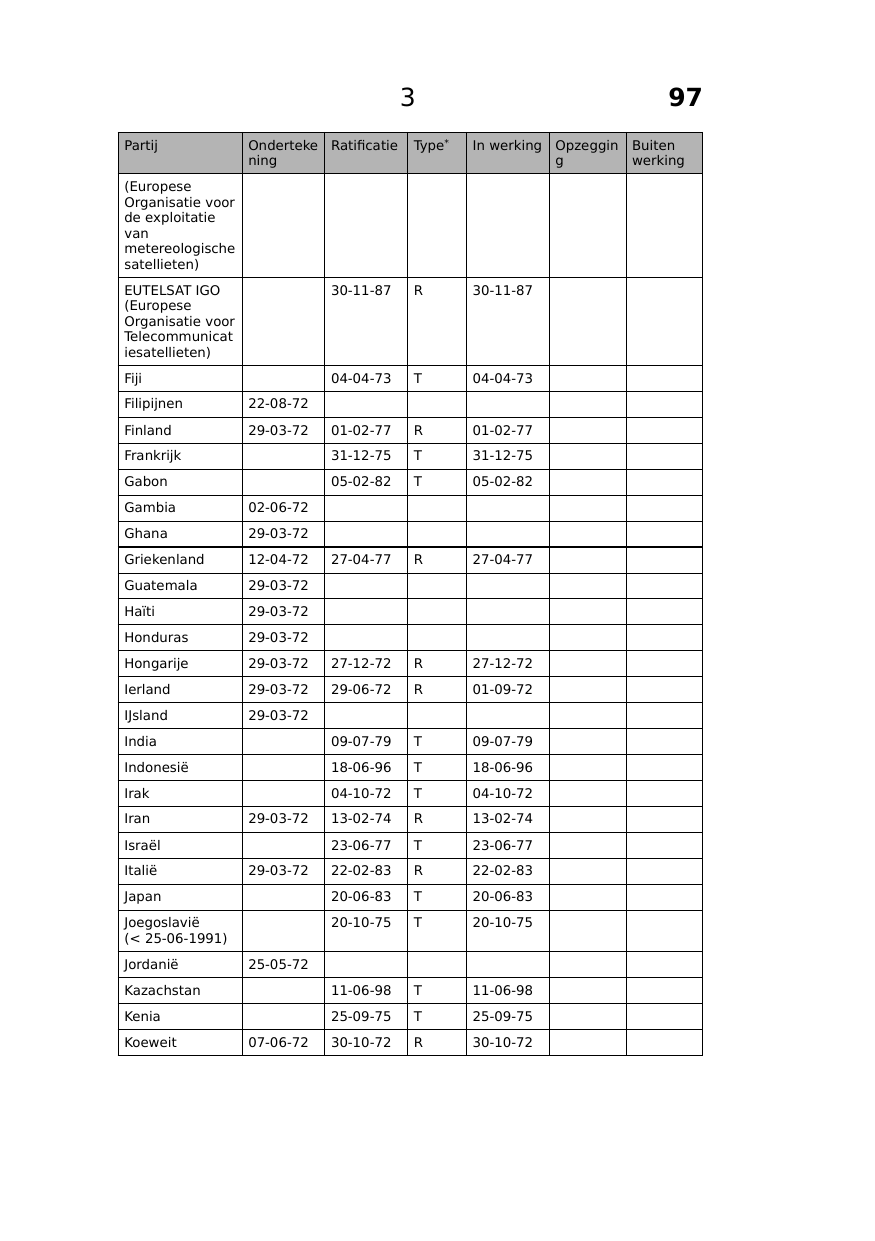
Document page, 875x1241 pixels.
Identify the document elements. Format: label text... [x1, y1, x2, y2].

table_cell [550, 174, 626, 277]
table_cell [627, 278, 702, 365]
table_cell [467, 625, 549, 650]
table_cell [467, 496, 549, 521]
table_cell 23-06-77 [467, 833, 549, 858]
table_cell [550, 755, 626, 780]
table_cell Israël [119, 833, 242, 858]
table_cell [408, 392, 466, 417]
table_cell (Europese Organisatie voor de exploitatie van metereologische satellieten) [119, 174, 242, 277]
table_header Partij [119, 133, 242, 173]
table_cell 30-11-87 [325, 278, 407, 365]
table_cell [550, 470, 626, 494]
table_cell [627, 548, 702, 572]
table_cell [550, 781, 626, 806]
table_cell 25-09-75 [325, 1004, 407, 1029]
table_cell 31-12-75 [467, 444, 549, 469]
table_cell 11-06-98 [325, 978, 407, 1003]
table_cell [408, 522, 466, 546]
table_cell 09-07-79 [325, 729, 407, 754]
table_cell Ierland [119, 677, 242, 702]
table_cell [467, 599, 549, 624]
table_cell R [408, 278, 466, 365]
table_cell 22-02-83 [467, 859, 549, 884]
table_cell T [408, 781, 466, 806]
table_cell [550, 952, 626, 977]
table_cell [243, 366, 324, 391]
table_cell Japan [119, 885, 242, 909]
table_cell 27-04-77 [325, 548, 407, 572]
table_cell 29-03-72 [243, 807, 324, 832]
table_cell Joegoslavië (< 25-06-1991) [119, 911, 242, 951]
table_cell [627, 807, 702, 832]
table_cell 01-09-72 [467, 677, 549, 702]
table_cell [467, 522, 549, 546]
table_cell Hongarije [119, 651, 242, 676]
table_cell T [408, 911, 466, 951]
table_cell [627, 522, 702, 546]
table_cell [243, 470, 324, 494]
table_cell [627, 392, 702, 417]
table_cell 29-06-72 [325, 677, 407, 702]
table_header Ondertekening [243, 133, 324, 173]
table_cell 25-05-72 [243, 952, 324, 977]
table_cell Jordanië [119, 952, 242, 977]
table_cell 04-10-72 [325, 781, 407, 806]
table_cell T [408, 444, 466, 469]
table_cell [408, 496, 466, 521]
table_cell [243, 278, 324, 365]
table_cell Fiji [119, 366, 242, 391]
table_cell [550, 366, 626, 391]
table_cell [627, 703, 702, 728]
table_cell 18-06-96 [467, 755, 549, 780]
table_cell T [408, 1004, 466, 1029]
table_cell [243, 755, 324, 780]
table_cell [408, 574, 466, 598]
table_cell Filipijnen [119, 392, 242, 417]
table_cell 29-03-72 [243, 574, 324, 598]
table_cell EUTELSAT IGO (Europese Organisatie voor Telecommunicatiesatellieten) [119, 278, 242, 365]
table_cell 01-02-77 [325, 418, 407, 443]
table_cell 04-04-73 [467, 366, 549, 391]
table_cell 30-10-72 [467, 1030, 549, 1055]
table_cell Griekenland [119, 548, 242, 572]
table_cell [627, 418, 702, 443]
table_cell [550, 548, 626, 572]
table_cell [627, 755, 702, 780]
table_cell [467, 952, 549, 977]
table_cell R [408, 859, 466, 884]
table_cell Koeweit [119, 1030, 242, 1055]
table_cell Kenia [119, 1004, 242, 1029]
table_cell [325, 952, 407, 977]
table_cell Ghana [119, 522, 242, 546]
table_cell [325, 625, 407, 650]
table_cell T [408, 833, 466, 858]
table_cell T [408, 755, 466, 780]
table_cell [408, 703, 466, 728]
table_cell 05-02-82 [467, 470, 549, 494]
table_cell 20-10-75 [325, 911, 407, 951]
table_cell [627, 729, 702, 754]
table_cell 31-12-75 [325, 444, 407, 469]
table_cell 09-07-79 [467, 729, 549, 754]
table_cell [325, 392, 407, 417]
table_cell 18-06-96 [325, 755, 407, 780]
table_cell [550, 978, 626, 1003]
table_cell [408, 174, 466, 277]
table_cell [408, 625, 466, 650]
table_cell Irak [119, 781, 242, 806]
table_cell [627, 574, 702, 598]
table_cell R [408, 548, 466, 572]
table_cell R [408, 651, 466, 676]
table_cell 27-04-77 [467, 548, 549, 572]
table_cell [467, 392, 549, 417]
table_cell T [408, 885, 466, 909]
table_cell R [408, 418, 466, 443]
table_cell Gambia [119, 496, 242, 521]
table_cell [325, 522, 407, 546]
table_cell [627, 978, 702, 1003]
table_cell 29-03-72 [243, 522, 324, 546]
table_cell [550, 807, 626, 832]
table_cell 01-02-77 [467, 418, 549, 443]
table_cell 25-09-75 [467, 1004, 549, 1029]
table_cell [325, 496, 407, 521]
table_cell 29-03-72 [243, 599, 324, 624]
table_cell [550, 599, 626, 624]
table_cell Iran [119, 807, 242, 832]
table_cell Indonesië [119, 755, 242, 780]
table_cell [627, 496, 702, 521]
table_cell [243, 444, 324, 469]
table_cell [550, 444, 626, 469]
table_cell 29-03-72 [243, 677, 324, 702]
table_cell Guatemala [119, 574, 242, 598]
table_cell [467, 174, 549, 277]
table_header In werking [467, 133, 549, 173]
table_cell [627, 677, 702, 702]
table_cell T [408, 978, 466, 1003]
table_cell 23-06-77 [325, 833, 407, 858]
table_cell 02-06-72 [243, 496, 324, 521]
table_cell [627, 1004, 702, 1029]
table_cell 20-06-83 [325, 885, 407, 909]
table_cell [550, 496, 626, 521]
table_cell [550, 885, 626, 909]
table_cell R [408, 677, 466, 702]
table_header Type* [408, 133, 466, 173]
table_cell [325, 574, 407, 598]
table_cell [550, 911, 626, 951]
table_cell [550, 522, 626, 546]
table_cell 22-08-72 [243, 392, 324, 417]
table_cell [627, 1030, 702, 1055]
table_cell Finland [119, 418, 242, 443]
table_cell [408, 599, 466, 624]
table_cell T [408, 470, 466, 494]
table_cell [550, 1030, 626, 1055]
table_cell 22-02-83 [325, 859, 407, 884]
table_cell [325, 174, 407, 277]
table_cell India [119, 729, 242, 754]
table_cell Italië [119, 859, 242, 884]
table_cell 29-03-72 [243, 651, 324, 676]
table_header Opzegging [550, 133, 626, 173]
table_cell 13-02-74 [467, 807, 549, 832]
table_cell Kazachstan [119, 978, 242, 1003]
table_cell [243, 781, 324, 806]
table_cell Honduras [119, 625, 242, 650]
table_cell [627, 911, 702, 951]
table_cell [550, 833, 626, 858]
table_cell 27-12-72 [467, 651, 549, 676]
table_cell 07-06-72 [243, 1030, 324, 1055]
table_cell [627, 599, 702, 624]
table_cell T [408, 729, 466, 754]
table_cell [627, 174, 702, 277]
table_cell [627, 470, 702, 494]
table_cell [243, 729, 324, 754]
table_cell [627, 625, 702, 650]
table_cell [550, 703, 626, 728]
table_cell [550, 859, 626, 884]
table_cell [550, 729, 626, 754]
table_cell 13-02-74 [325, 807, 407, 832]
table_cell [243, 885, 324, 909]
table_cell [627, 952, 702, 977]
table_cell [550, 278, 626, 365]
table_cell [627, 781, 702, 806]
table_cell 12-04-72 [243, 548, 324, 572]
table_cell [550, 418, 626, 443]
table_header Ratificatie [325, 133, 407, 173]
table_cell [627, 366, 702, 391]
table_cell R [408, 807, 466, 832]
table_cell 29-03-72 [243, 859, 324, 884]
table_cell [243, 833, 324, 858]
table_cell [243, 978, 324, 1003]
table_cell 04-04-73 [325, 366, 407, 391]
table_cell 05-02-82 [325, 470, 407, 494]
table_cell [627, 859, 702, 884]
table_cell [467, 703, 549, 728]
table_cell [550, 392, 626, 417]
table_cell [627, 444, 702, 469]
table_cell 29-03-72 [243, 418, 324, 443]
table_cell [550, 625, 626, 650]
table_cell 04-10-72 [467, 781, 549, 806]
table_cell [325, 703, 407, 728]
table_cell 20-10-75 [467, 911, 549, 951]
table_cell 30-10-72 [325, 1030, 407, 1055]
table_cell [550, 1004, 626, 1029]
table_cell Gabon [119, 470, 242, 494]
table_cell [550, 651, 626, 676]
table_cell R [408, 1030, 466, 1055]
table_cell 30-11-87 [467, 278, 549, 365]
table_cell 29-03-72 [243, 703, 324, 728]
table_cell [550, 677, 626, 702]
table_cell [627, 885, 702, 909]
table_cell [467, 574, 549, 598]
table_cell 27-12-72 [325, 651, 407, 676]
table_cell [408, 952, 466, 977]
table_cell [550, 574, 626, 598]
table_cell [243, 911, 324, 951]
table_cell [627, 833, 702, 858]
table_cell T [408, 366, 466, 391]
table_cell Haïti [119, 599, 242, 624]
table_cell 11-06-98 [467, 978, 549, 1003]
table_cell IJsland [119, 703, 242, 728]
table_cell 20-06-83 [467, 885, 549, 909]
table_cell [325, 599, 407, 624]
table_cell 29-03-72 [243, 625, 324, 650]
table_cell [243, 1004, 324, 1029]
table_header Buiten werking [627, 133, 702, 173]
table_cell Frankrijk [119, 444, 242, 469]
table_cell [243, 174, 324, 277]
table_cell [627, 651, 702, 676]
